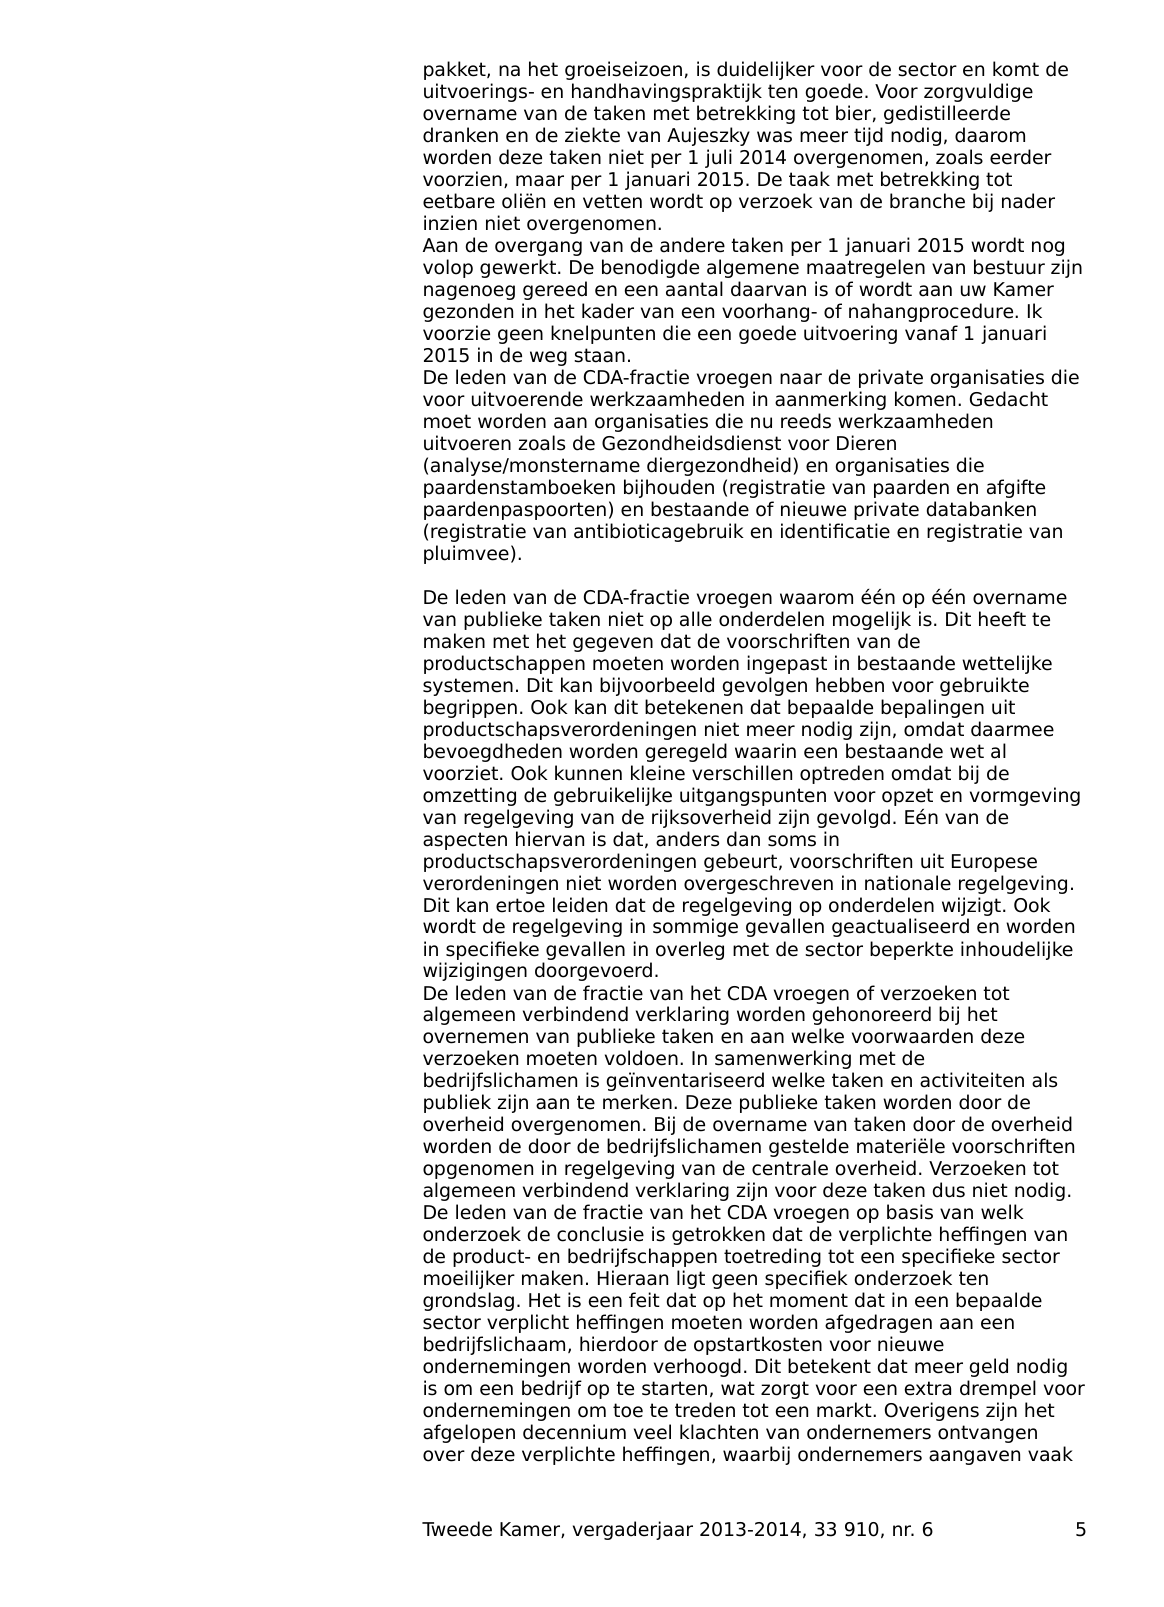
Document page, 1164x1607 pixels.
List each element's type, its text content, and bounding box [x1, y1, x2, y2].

text De leden van de CDA-fractie vroegen naar de private organisaties die voor uitvoerende werkzaamheden in aanmerking komen. Gedacht moet worden aan organisaties die nu reeds werkzaamheden uitvoeren zoals de Gezondheidsdienst voor Dieren (analyse/monstername diergezondheid) en organisaties die paardenstamboeken bijhouden (registratie van paarden en afgifte paardenpaspoorten) en bestaande of nieuwe private databanken (registratie van antibioticagebruik en identificatie en registratie van pluimvee). [422, 367, 1087, 564]
text Aan de overgang van de andere taken per 1 januari 2015 wordt nog volop gewerkt. De benodigde algemene maatregelen van bestuur zijn nagenoeg gereed en een aantal daarvan is of wordt aan uw Kamer gezonden in het kader van een voorhang- of nahangprocedure. Ik voorzie geen knelpunten die een goede uitvoering vanaf 1 januari 2015 in de weg staan. [422, 235, 1087, 367]
text pakket, na het groeiseizoen, is duidelijker voor de sector en komt de uitvoerings- en handhavingspraktijk ten goede. Voor zorgvuldige overname van de taken met betrekking tot bier, gedistilleerde dranken en de ziekte van Aujeszky was meer tijd nodig, daarom worden deze taken niet per 1 juli 2014 overgenomen, zoals eerder voorzien, maar per 1 januari 2015. De taak met betrekking tot eetbare oliën en vetten wordt op verzoek van de branche bij nader inzien niet overgenomen. [422, 59, 1087, 235]
text De leden van de CDA-fractie vroegen waarom één op één overname van publieke taken niet op alle onderdelen mogelijk is. Dit heeft te maken met het gegeven dat de voorschriften van de productschappen moeten worden ingepast in bestaande wettelijke systemen. Dit kan bijvoorbeeld gevolgen hebben voor gebruikte begrippen. Ook kan dit betekenen dat bepaalde bepalingen uit productschapsverordeningen niet meer nodig zijn, omdat daarmee bevoegdheden worden geregeld waarin een bestaande wet al voorziet. Ook kunnen kleine verschillen optreden omdat bij de omzetting de gebruikelijke uitgangspunten voor opzet en vormgeving van regelgeving van de rijksoverheid zijn gevolgd. Eén van de aspecten hiervan is dat, anders dan soms in productschapsverordeningen gebeurt, voorschriften uit Europese verordeningen niet worden overgeschreven in nationale regelgeving. Dit kan ertoe leiden dat de regelgeving op onderdelen wijzigt. Ook wordt de regelgeving in sommige gevallen geactualiseerd en worden in specifieke gevallen in overleg met de sector beperkte inhoudelijke wijzigingen doorgevoerd. [422, 587, 1087, 982]
text De leden van de fractie van het CDA vroegen op basis van welk onderzoek de conclusie is getrokken dat de verplichte heffingen van de product- en bedrijfschappen toetreding tot een specifieke sector moeilijker maken. Hieraan ligt geen specifiek onderzoek ten grondslag. Het is een feit dat op het moment dat in een bepaalde sector verplicht heffingen moeten worden afgedragen aan een bedrijfslichaam, hierdoor de opstartkosten voor nieuwe ondernemingen worden verhoogd. Dit betekent dat meer geld nodig is om een bedrijf op te starten, wat zorgt voor een extra drempel voor ondernemingen om toe te treden tot een markt. Overigens zijn het afgelopen decennium veel klachten van ondernemers ontvangen over deze verplichte heffingen, waarbij ondernemers aangaven vaak [422, 1202, 1087, 1466]
text De leden van de fractie van het CDA vroegen of verzoeken tot algemeen verbindend verklaring worden gehonoreerd bij het overnemen van publieke taken en aan welke voorwaarden deze verzoeken moeten voldoen. In samenwerking met de bedrijfslichamen is geïnventariseerd welke taken en activiteiten als publiek zijn aan te merken. Deze publieke taken worden door de overheid overgenomen. Bij de overname van taken door de overheid worden de door de bedrijfslichamen gestelde materiële voorschriften opgenomen in regelgeving van de centrale overheid. Verzoeken tot algemeen verbindend verklaring zijn voor deze taken dus niet nodig. [422, 982, 1087, 1202]
